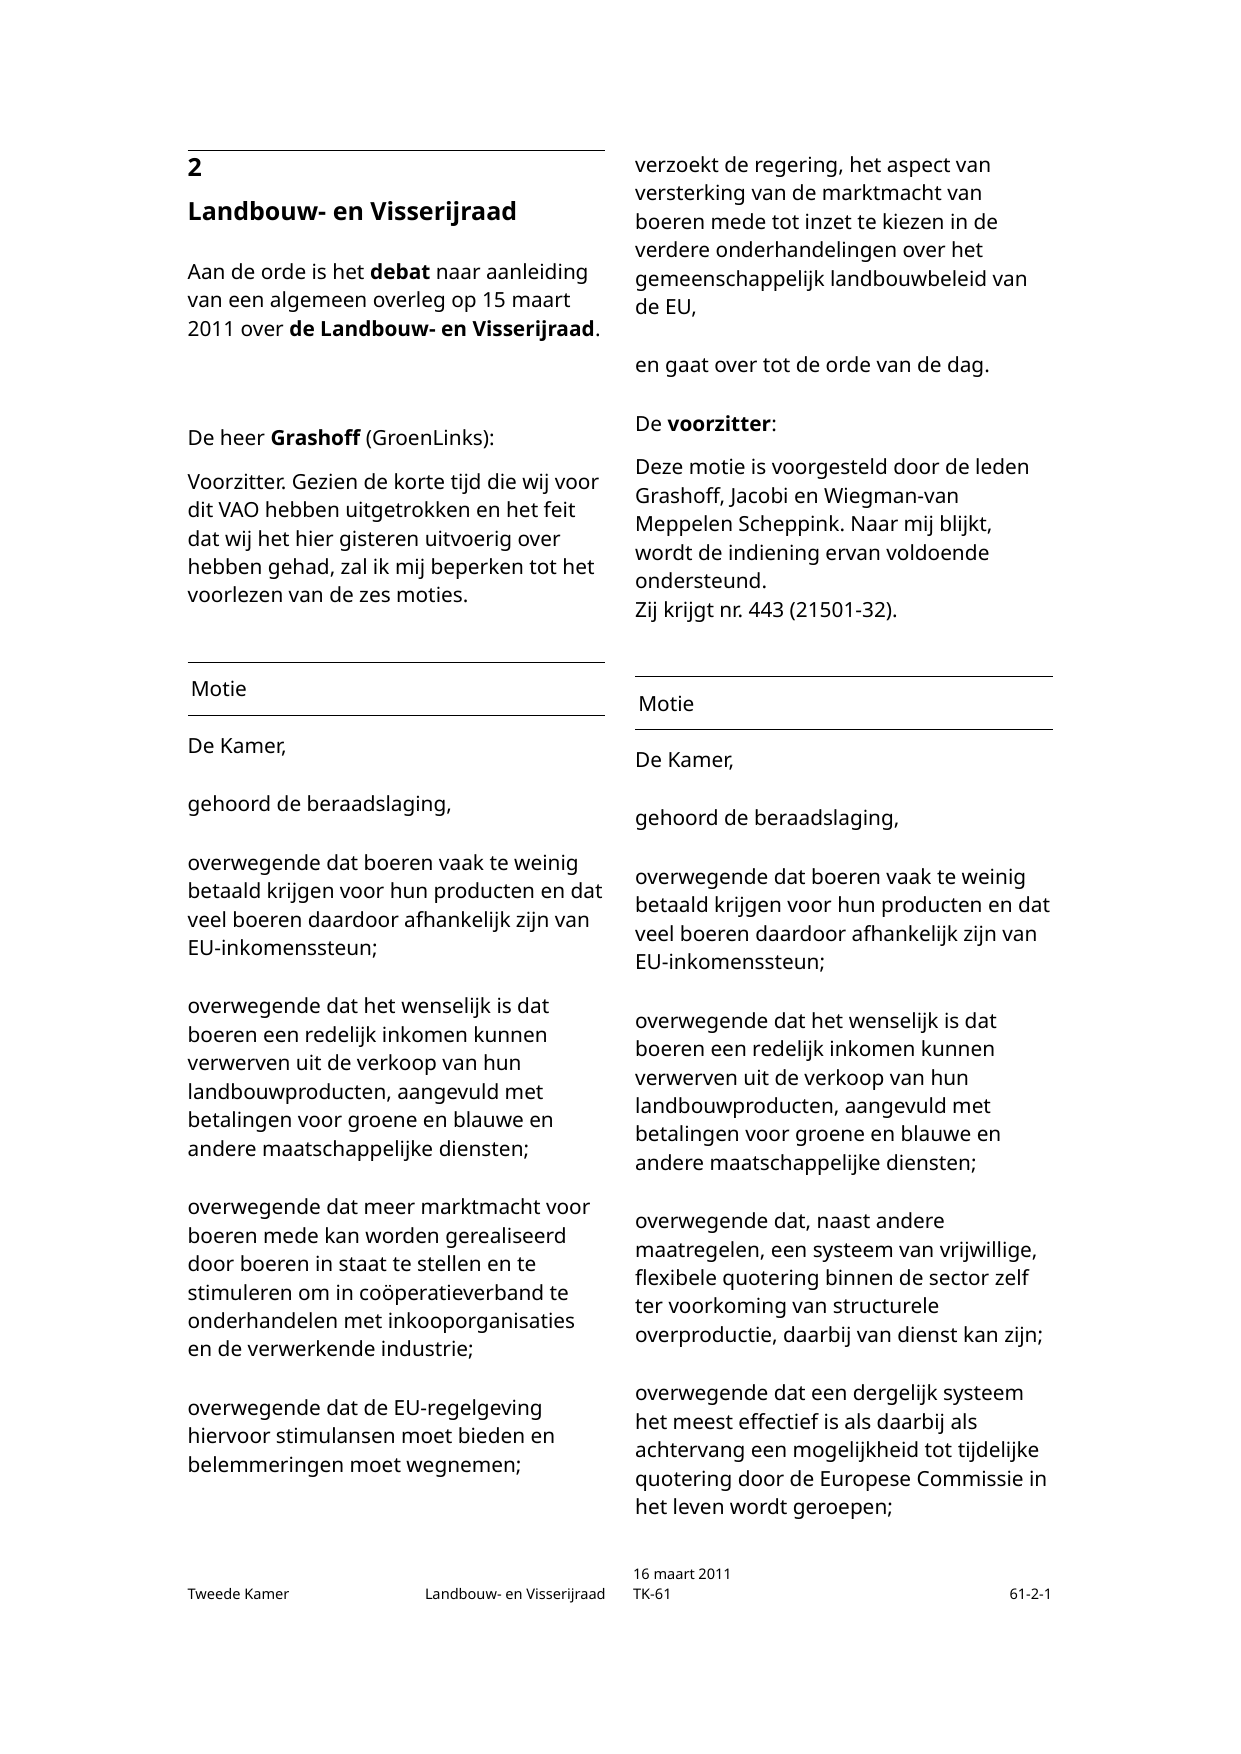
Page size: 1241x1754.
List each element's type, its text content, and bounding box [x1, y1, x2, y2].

text overwegende dat het wenselijk is dat boeren een redelijk inkomen kunnen verwerven uit de verkoop van hun landbouwproducten, aangevuld met betalingen voor groene en blauwe en andere maatschappelijke diensten; [635, 1006, 1053, 1176]
text gehoord de beraadslaging, [635, 803, 1053, 832]
text De heer Grashoff (GroenLinks): [187, 423, 605, 452]
text overwegende dat boeren vaak te weinig betaald krijgen voor hun producten en dat veel boeren daardoor afhankelijk zijn van EU-inkomenssteun; [187, 848, 605, 962]
text overwegende dat, naast andere maatregelen, een systeem van vrijwillige, flexibele quotering binnen de sector zelf ter voorkoming van structurele overproductie, daarbij van dienst kan zijn; [635, 1206, 1053, 1348]
subtitle Motie [187, 663, 605, 716]
subtitle Motie [635, 677, 1053, 729]
text 2 [187, 151, 605, 184]
text overwegende dat het wenselijk is dat boeren een redelijk inkomen kunnen verwerven uit de verkoop van hun landbouwproducten, aangevuld met betalingen voor groene en blauwe en andere maatschappelijke diensten; [187, 992, 605, 1162]
text De Kamer, [635, 745, 1053, 773]
text overwegende dat boeren vaak te weinig betaald krijgen voor hun producten en dat veel boeren daardoor afhankelijk zijn van EU-inkomenssteun; [635, 862, 1053, 976]
text Aan de orde is het debat naar aanleiding van een algemeen overleg op 15 maart 2011 over de Landbouw- en Visserijraad. [187, 257, 605, 342]
text verzoekt de regering, het aspect van versterking van de marktmacht van boeren mede tot inzet te kiezen in de verdere onderhandelingen over het gemeenschappelijk landbouwbeleid van de EU, [635, 150, 1053, 321]
text  [187, 372, 605, 401]
text Deze motie is voorgesteld door de leden Grashoff, Jacobi en Wiegman-van Meppelen Scheppink. Naar mij blijkt, wordt de indiening ervan voldoende ondersteund. [635, 452, 1053, 595]
text Voorzitter. Gezien de korte tijd die wij voor dit VAO hebben uitgetrokken en het feit dat wij het hier gisteren uitvoerig over hebben gehad, zal ik mij beperken tot het voorlezen van de zes moties. [187, 467, 605, 609]
text Landbouw- en Visserijraad [187, 193, 605, 227]
text overwegende dat meer marktmacht voor boeren mede kan worden gerealiseerd door boeren in staat te stellen en te stimuleren om in coöperatieverband te onderhandelen met inkooporganisaties en de verwerkende industrie; [187, 1192, 605, 1363]
text De voorzitter: [635, 409, 1053, 437]
text Zij krijgt nr. 443 (21501-32). [635, 595, 1053, 623]
text overwegende dat een dergelijk systeem het meest effectief is als daarbij als achtervang een mogelijkheid tot tijdelijke quotering door de Europese Commissie in het leven wordt geroepen; [635, 1378, 1053, 1521]
text gehoord de beraadslaging, [187, 789, 605, 818]
text De Kamer, [187, 731, 605, 759]
text en gaat over tot de orde van de dag. [635, 351, 1053, 379]
text overwegende dat de EU-regelgeving hiervoor stimulansen moet bieden en belemmeringen moet wegnemen; [187, 1393, 605, 1478]
